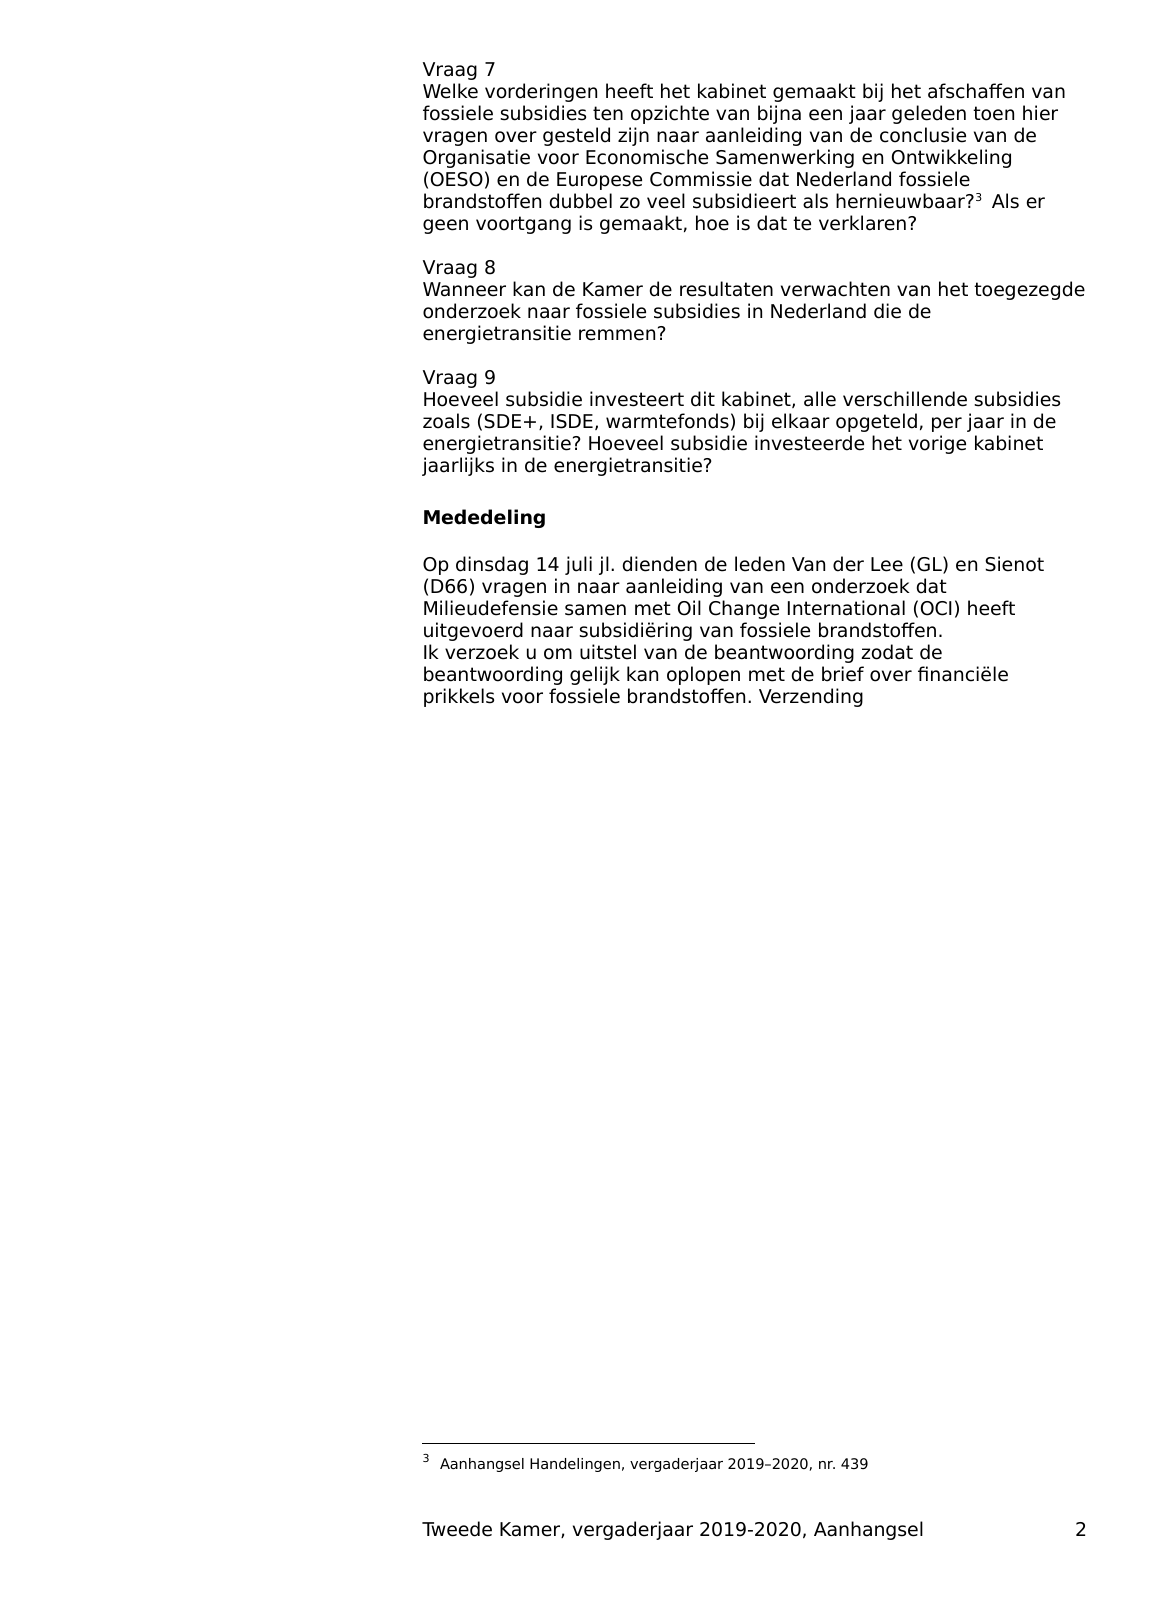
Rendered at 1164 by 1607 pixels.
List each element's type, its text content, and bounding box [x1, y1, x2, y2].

text Vraag 7 [422, 59, 1087, 81]
text Welke vorderingen heeft het kabinet gemaakt bij het afschaffen van fossiele subsidies ten opzichte van bijna een jaar geleden toen hier vragen over gesteld zijn naar aanleiding van de conclusie van de Organisatie voor Economische Samenwerking en Ontwikkeling (OESO) en de Europese Commissie dat Nederland fossiele brandstoffen dubbel zo veel subsidieert als hernieuwbaar? Als er geen voortgang is gemaakt, hoe is dat te verklaren? [422, 81, 1087, 235]
text Vraag 9 [422, 367, 1087, 389]
text Hoeveel subsidie investeert dit kabinet, alle verschillende subsidies zoals (SDE+, ISDE, warmtefonds) bij elkaar opgeteld, per jaar in de energietransitie? Hoeveel subsidie investeerde het vorige kabinet jaarlijks in de energietransitie? [422, 389, 1087, 477]
text Vraag 8 [422, 257, 1087, 279]
text Aanhangsel Handelingen, vergaderjaar 2019–2020, nr. 439 [422, 1452, 1087, 1474]
text Ik verzoek u om uitstel van de beantwoording zodat de beantwoording gelijk kan oplopen met de brief over financiële prikkels voor fossiele brandstoffen. Verzending [422, 642, 1087, 708]
text Op dinsdag 14 juli jl. dienden de leden Van der Lee (GL) en Sienot (D66) vragen in naar aanleiding van een onderzoek dat Milieudefensie samen met Oil Change International (OCI) heeft uitgevoerd naar subsidiëring van fossiele brandstoffen. [422, 554, 1087, 642]
text Wanneer kan de Kamer de resultaten verwachten van het toegezegde onderzoek naar fossiele subsidies in Nederland die de energietransitie remmen? [422, 279, 1087, 345]
subtitle Mededeling [422, 507, 1087, 529]
